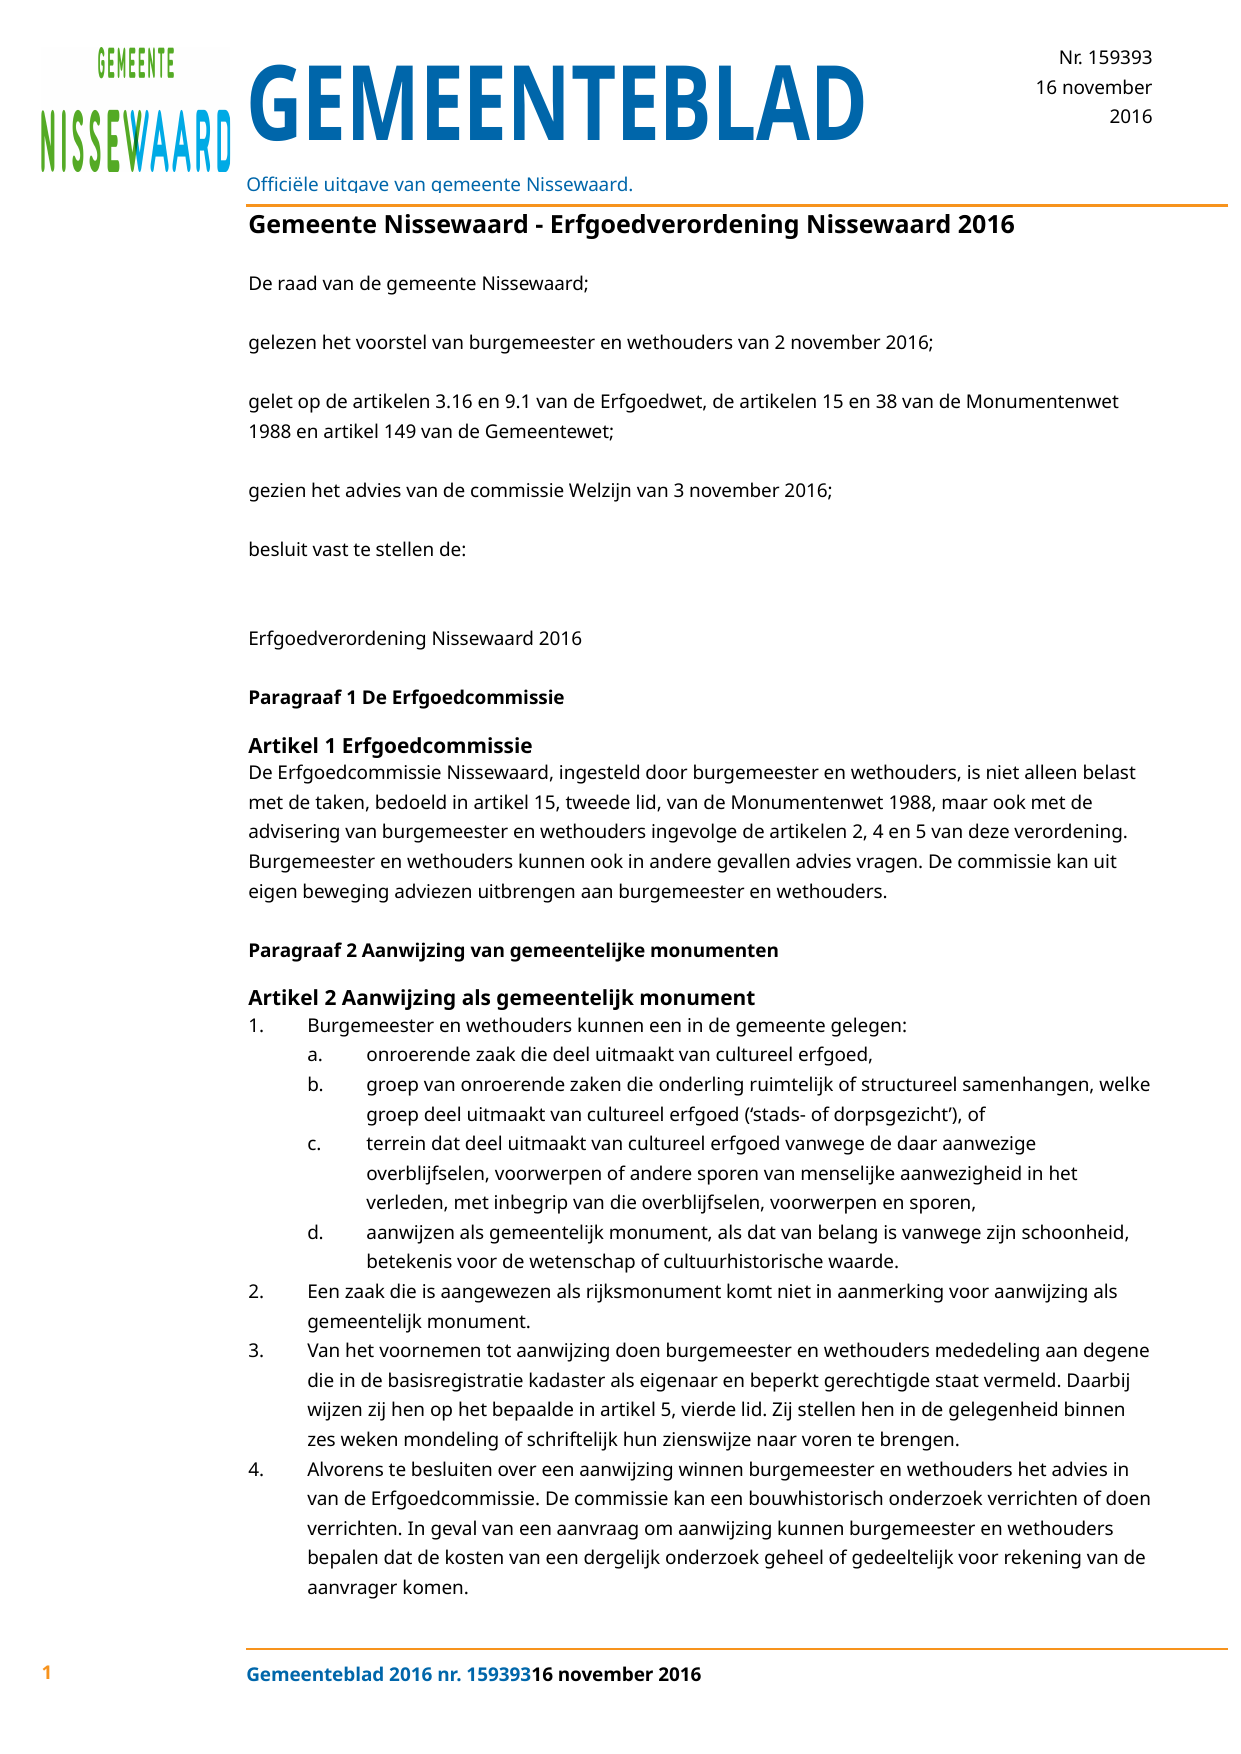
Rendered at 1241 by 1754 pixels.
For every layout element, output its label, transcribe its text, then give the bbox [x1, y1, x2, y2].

text gelet op de artikelen 3.16 en 9.1 van de Erfgoedwet, de artikelen 15 en 38 van de Monumentenwet 1988 en artikel 149 van de Gemeentewet; [248, 389, 1152, 444]
text Artikel 1 Erfgoedcommissie [248, 731, 1152, 759]
text Paragraaf 1 De Erfgoedcommissie [248, 684, 1152, 710]
picture [176, 157, 187, 172]
list Van het voornemen tot aanwijzing doen burgemeester en wethouders mededeling aan degene die in de basisregistratie kadaster als eigenaar en beperkt gerechtigde staat vermeld. Daarbij wijzen zij hen op het bepaalde in artikel 5, vierde lid. Zij stellen hen in de gelegenheid binnen zes weken mondeling of schriftelijk hun zienswijze naar voren te brengen. [248, 1337, 1152, 1452]
text De Erfgoedcommissie Nissewaard, ingesteld door burgemeester en wethouders, is niet alleen belast met de taken, bedoeld in artikel 15, tweede lid, van de Monumentenwet 1988, maar ook met de advisering van burgemeester en wethouders ingevolge de artikelen 2, 4 en 5 van deze verordening. Burgemeester en wethouders kunnen ook in andere gevallen advies vragen. De commissie kan uit eigen beweging adviezen uitbrengen aan burgemeester en wethouders. [248, 759, 1152, 903]
picture [201, 122, 206, 138]
text gelezen het voorstel van burgemeester en wethouders van 2 november 2016; [248, 329, 1152, 355]
list groep van onroerende zaken die onderling ruimtelijk of structureel samenhangen, welke groep deel uitmaakt van cultureel erfgoed (‘stads- of dorpsgezicht’), of [307, 1071, 1152, 1126]
text gezien het advies van de commissie Welzijn van 3 november 2016; [248, 477, 1152, 503]
text De raad van de gemeente Nissewaard; [248, 270, 1152, 296]
list terrein dat deel uitmaakt van cultureel erfgoed vanwege de daar aanwezige overblijfselen, voorwerpen of andere sporen van menselijke aanwezigheid in het verleden, met inbegrip van die overblijfselen, voorwerpen en sporen, [307, 1130, 1152, 1215]
text Artikel 2 Aanwijzing als gemeentelijk monument [248, 983, 1152, 1012]
text Paragraaf 2 Aanwijzing van gemeentelijke monumenten [248, 937, 1152, 963]
list Alvorens te besluiten over een aanwijzing winnen burgemeester en wethouders het advies in van de Erfgoedcommissie. De commissie kan een bouwhistorisch onderzoek verrichten of doen verrichten. In geval van een aanvraag om aanwijzing kunnen burgemeester en wethouders bepalen dat de kosten van een dergelijk onderzoek geheel of gedeeltelijk voor rekening van de aanvrager komen. [248, 1456, 1152, 1600]
list aanwijzen als gemeentelijk monument, als dat van belang is vanwege zijn schoonheid, betekenis voor de wetenschap of cultuurhistorische waarde. [307, 1219, 1152, 1274]
picture [41, 47, 231, 172]
list Burgemeester en wethouders kunnen een in de gemeente gelegen: [248, 1012, 1152, 1038]
text besluit vast te stellen de: [248, 537, 1152, 562]
text Gemeente Nissewaard - Erfgoedverordening Nissewaard 2016 [248, 207, 1152, 241]
picture [200, 151, 206, 172]
picture [222, 122, 227, 160]
picture [154, 157, 165, 172]
list onroerende zaak die deel uitmaakt van cultureel erfgoed, [307, 1042, 1152, 1067]
text Erfgoedverordening Nissewaard 2016 [248, 625, 1152, 651]
list Een zaak die is aangewezen als rijksmonument komt niet in aanmerking voor aanwijzing als gemeentelijk monument. [248, 1278, 1152, 1333]
